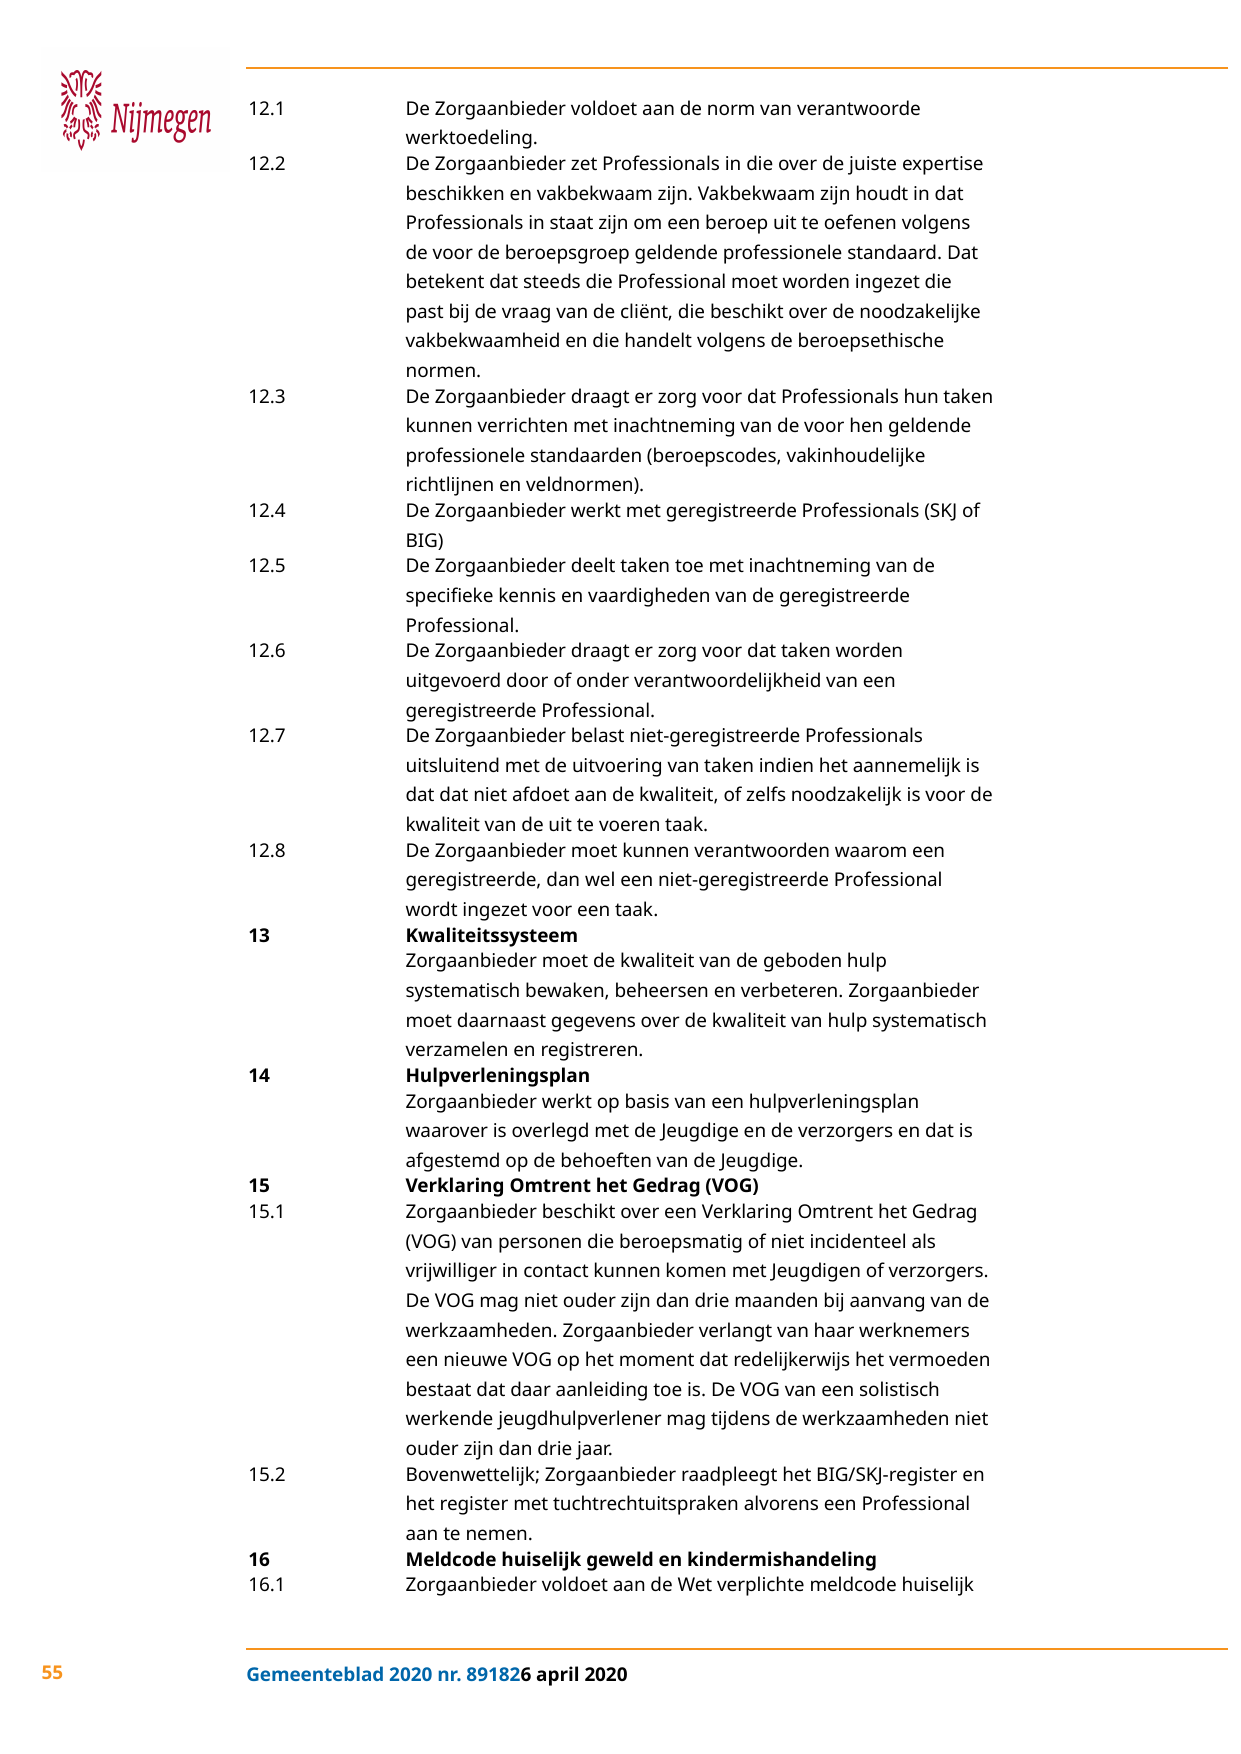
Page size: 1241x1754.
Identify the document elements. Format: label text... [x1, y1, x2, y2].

table_cell Zorgaanbieder beschikt over een Verklaring Omtrent het Gedrag (VOG) van personen die beroepsmatig of niet incidenteel als vrijwilliger in contact kunnen komen met Jeugdigen of verzorgers. De VOG mag niet ouder zijn dan drie maanden bij aanvang van de werkzaamheden. Zorgaanbieder verlangt van haar werknemers een nieuwe VOG op het moment dat redelijkerwijs het vermoeden bestaat dat daar aanleiding toe is. De VOG van een solistisch werkende jeugdhulpverlener mag tijdens de werkzaamheden niet ouder zijn dan drie jaar. [405, 1199, 994, 1461]
table_cell 12.7 [248, 723, 405, 837]
table_cell De Zorgaanbieder draagt er zorg voor dat taken worden uitgevoerd door of onder verantwoordelijkheid van een geregistreerde Professional. [405, 638, 994, 722]
table_cell De Zorgaanbieder moet kunnen verantwoorden waarom een geregistreerde, dan wel een niet-geregistreerde Professional wordt ingezet voor een taak​. [405, 837, 994, 922]
table_cell De Zorgaanbieder voldoet aan de norm van verantwoorde werktoedeling. [405, 95, 994, 150]
table_cell 12.8 [248, 837, 405, 922]
table_cell Verklaring Omtrent het Gedrag (VOG) [405, 1173, 994, 1198]
table_cell De Zorgaanbieder deelt taken toe met inachtneming van de specifieke kennis en vaardigheden van de geregistreerde Professional. [405, 553, 994, 638]
table_cell Zorgaanbieder moet de kwaliteit van de geboden hulp systematisch bewaken, beheersen en verbeteren. Zorgaanbieder moet daarnaast gegevens over de kwaliteit van hulp systematisch verzamelen en registreren. [405, 948, 994, 1062]
table_cell 12.2 [248, 150, 405, 383]
table_cell Bovenwettelijk; Zorgaanbieder raadpleegt het BIG/SKJ-register en het register met tuchtrechtuitspraken alvorens een Professional aan te nemen. [405, 1461, 994, 1546]
table_cell 15 [248, 1173, 405, 1198]
table_cell Zorgaanbieder werkt op basis van een hulpverleningsplan waarover is overlegd met de Jeugdige en de verzorgers en dat is afgestemd op de behoeften van de Jeugdige. [405, 1088, 994, 1173]
table_cell De Zorgaanbieder belast niet-geregistreerde Professionals uitsluitend met de uitvoering van taken indien het aannemelijk is dat dat niet afdoet aan de kwaliteit, of zelfs noodzakelijk is voor de kwaliteit van de uit te voeren taak. [405, 723, 994, 837]
table_cell 16.1 [248, 1571, 405, 1597]
table_cell 12.4 [248, 498, 405, 553]
table_cell 12.1 [248, 95, 405, 150]
table_cell 12.5 [248, 553, 405, 638]
table_cell Zorgaanbieder voldoet aan de Wet verplichte meldcode huiselijk [405, 1571, 994, 1597]
picture [41, 47, 231, 172]
table_cell 15.1 [248, 1199, 405, 1461]
table_cell Meldcode huiselijk geweld en kindermishandeling [405, 1546, 994, 1571]
table_cell De Zorgaanbieder werkt met geregistreerde Professionals (SKJ of BIG) [405, 498, 994, 553]
table_cell 16 [248, 1546, 405, 1571]
table_cell [248, 948, 405, 1062]
table_cell 14 [248, 1062, 405, 1088]
table_cell [248, 1088, 405, 1173]
table_cell Hulpverleningsplan [405, 1062, 994, 1088]
table_cell De Zorgaanbieder draagt er zorg voor dat Professionals hun taken kunnen verrichten met inachtneming van de voor hen geldende professionele standaarden (beroepscodes, vakinhoudelijke richtlijnen en veldnormen). [405, 383, 994, 497]
table_cell De Zorgaanbieder zet Professionals in die over de juiste expertise beschikken en vakbekwaam zijn. Vakbekwaam zijn houdt in dat Professionals in staat zijn om een beroep uit te oefenen volgens de voor de beroepsgroep geldende professionele standaard. Dat betekent dat steeds die Professional moet worden ingezet die past bij de vraag van de cliënt, die beschikt over de noodzakelijke vakbekwaamheid en die handelt volgens de beroepsethische normen. [405, 150, 994, 383]
table_cell 12.6 [248, 638, 405, 722]
table_cell 12.3 [248, 383, 405, 497]
table_cell 13 [248, 922, 405, 948]
table_cell 15.2 [248, 1461, 405, 1546]
table_cell Kwaliteitssysteem [405, 922, 994, 948]
